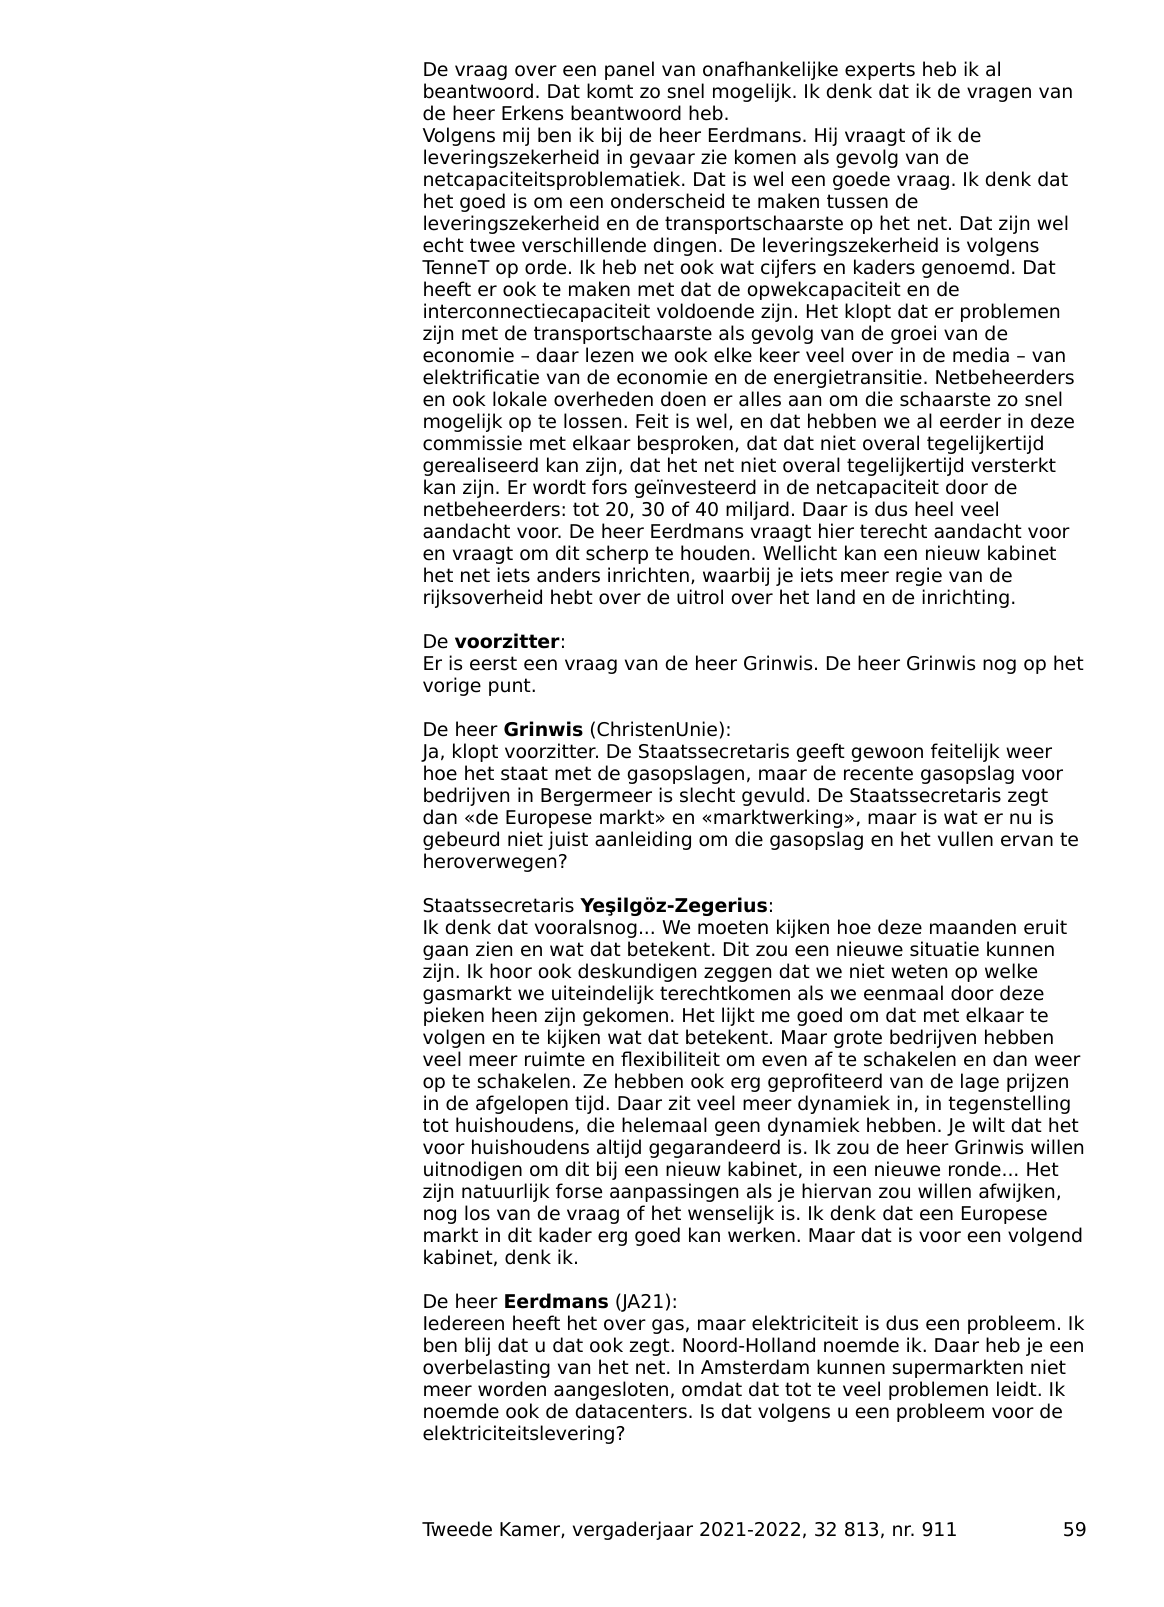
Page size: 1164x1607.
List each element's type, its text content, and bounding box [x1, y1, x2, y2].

text Volgens mij ben ik bij de heer Eerdmans. Hij vraagt of ik de leveringszekerheid in gevaar zie komen als gevolg van de netcapaciteitsproblematiek. Dat is wel een goede vraag. Ik denk dat het goed is om een onderscheid te maken tussen de leveringszekerheid en de transportschaarste op het net. Dat zijn wel echt twee verschillende dingen. De leveringszekerheid is volgens TenneT op orde. Ik heb net ook wat cijfers en kaders genoemd. Dat heeft er ook te maken met dat de opwekcapaciteit en de interconnectiecapaciteit voldoende zijn. Het klopt dat er problemen zijn met de transportschaarste als gevolg van de groei van de economie – daar lezen we ook elke keer veel over in de media – van elektrificatie van de economie en de energietransitie. Netbeheerders en ook lokale overheden doen er alles aan om die schaarste zo snel mogelijk op te lossen. Feit is wel, en dat hebben we al eerder in deze commissie met elkaar besproken, dat dat niet overal tegelijkertijd gerealiseerd kan zijn, dat het net niet overal tegelijkertijd versterkt kan zijn. Er wordt fors geïnvesteerd in de netcapaciteit door de netbeheerders: tot 20, 30 of 40 miljard. Daar is dus heel veel aandacht voor. De heer Eerdmans vraagt hier terecht aandacht voor en vraagt om dit scherp te houden. Wellicht kan een nieuw kabinet het net iets anders inrichten, waarbij je iets meer regie van de rijksoverheid hebt over de uitrol over het land en de inrichting. [422, 125, 1087, 608]
text De vraag over een panel van onafhankelijke experts heb ik al beantwoord. Dat komt zo snel mogelijk. Ik denk dat ik de vragen van de heer Erkens beantwoord heb. [422, 59, 1087, 125]
text Ja, klopt voorzitter. De Staatssecretaris geeft gewoon feitelijk weer hoe het staat met de gasopslagen, maar de recente gasopslag voor bedrijven in Bergermeer is slecht gevuld. De Staatssecretaris zegt dan «de Europese markt» en «marktwerking», maar is wat er nu is gebeurd niet juist aanleiding om die gasopslag en het vullen ervan te heroverwegen? [422, 741, 1087, 873]
text De heer Eerdmans (JA21): [422, 1291, 1087, 1313]
text Er is eerst een vraag van de heer Grinwis. De heer Grinwis nog op het vorige punt. [422, 653, 1087, 697]
text Staatssecretaris Yeşilgöz-Zegerius: [422, 895, 1087, 917]
text Iedereen heeft het over gas, maar elektriciteit is dus een probleem. Ik ben blij dat u dat ook zegt. Noord-Holland noemde ik. Daar heb je een overbelasting van het net. In Amsterdam kunnen supermarkten niet meer worden aangesloten, omdat dat tot te veel problemen leidt. Ik noemde ook de datacenters. Is dat volgens u een probleem voor de elektriciteitslevering? [422, 1313, 1087, 1444]
text Ik denk dat vooralsnog... We moeten kijken hoe deze maanden eruit gaan zien en wat dat betekent. Dit zou een nieuwe situatie kunnen zijn. Ik hoor ook deskundigen zeggen dat we niet weten op welke gasmarkt we uiteindelijk terechtkomen als we eenmaal door deze pieken heen zijn gekomen. Het lijkt me goed om dat met elkaar te volgen en te kijken wat dat betekent. Maar grote bedrijven hebben veel meer ruimte en flexibiliteit om even af te schakelen en dan weer op te schakelen. Ze hebben ook erg geprofiteerd van de lage prijzen in de afgelopen tijd. Daar zit veel meer dynamiek in, in tegenstelling tot huishoudens, die helemaal geen dynamiek hebben. Je wilt dat het voor huishoudens altijd gegarandeerd is. Ik zou de heer Grinwis willen uitnodigen om dit bij een nieuw kabinet, in een nieuwe ronde... Het zijn natuurlijk forse aanpassingen als je hiervan zou willen afwijken, nog los van de vraag of het wenselijk is. Ik denk dat een Europese markt in dit kader erg goed kan werken. Maar dat is voor een volgend kabinet, denk ik. [422, 917, 1087, 1268]
text De voorzitter: [422, 631, 1087, 653]
text De heer Grinwis (ChristenUnie): [422, 719, 1087, 741]
